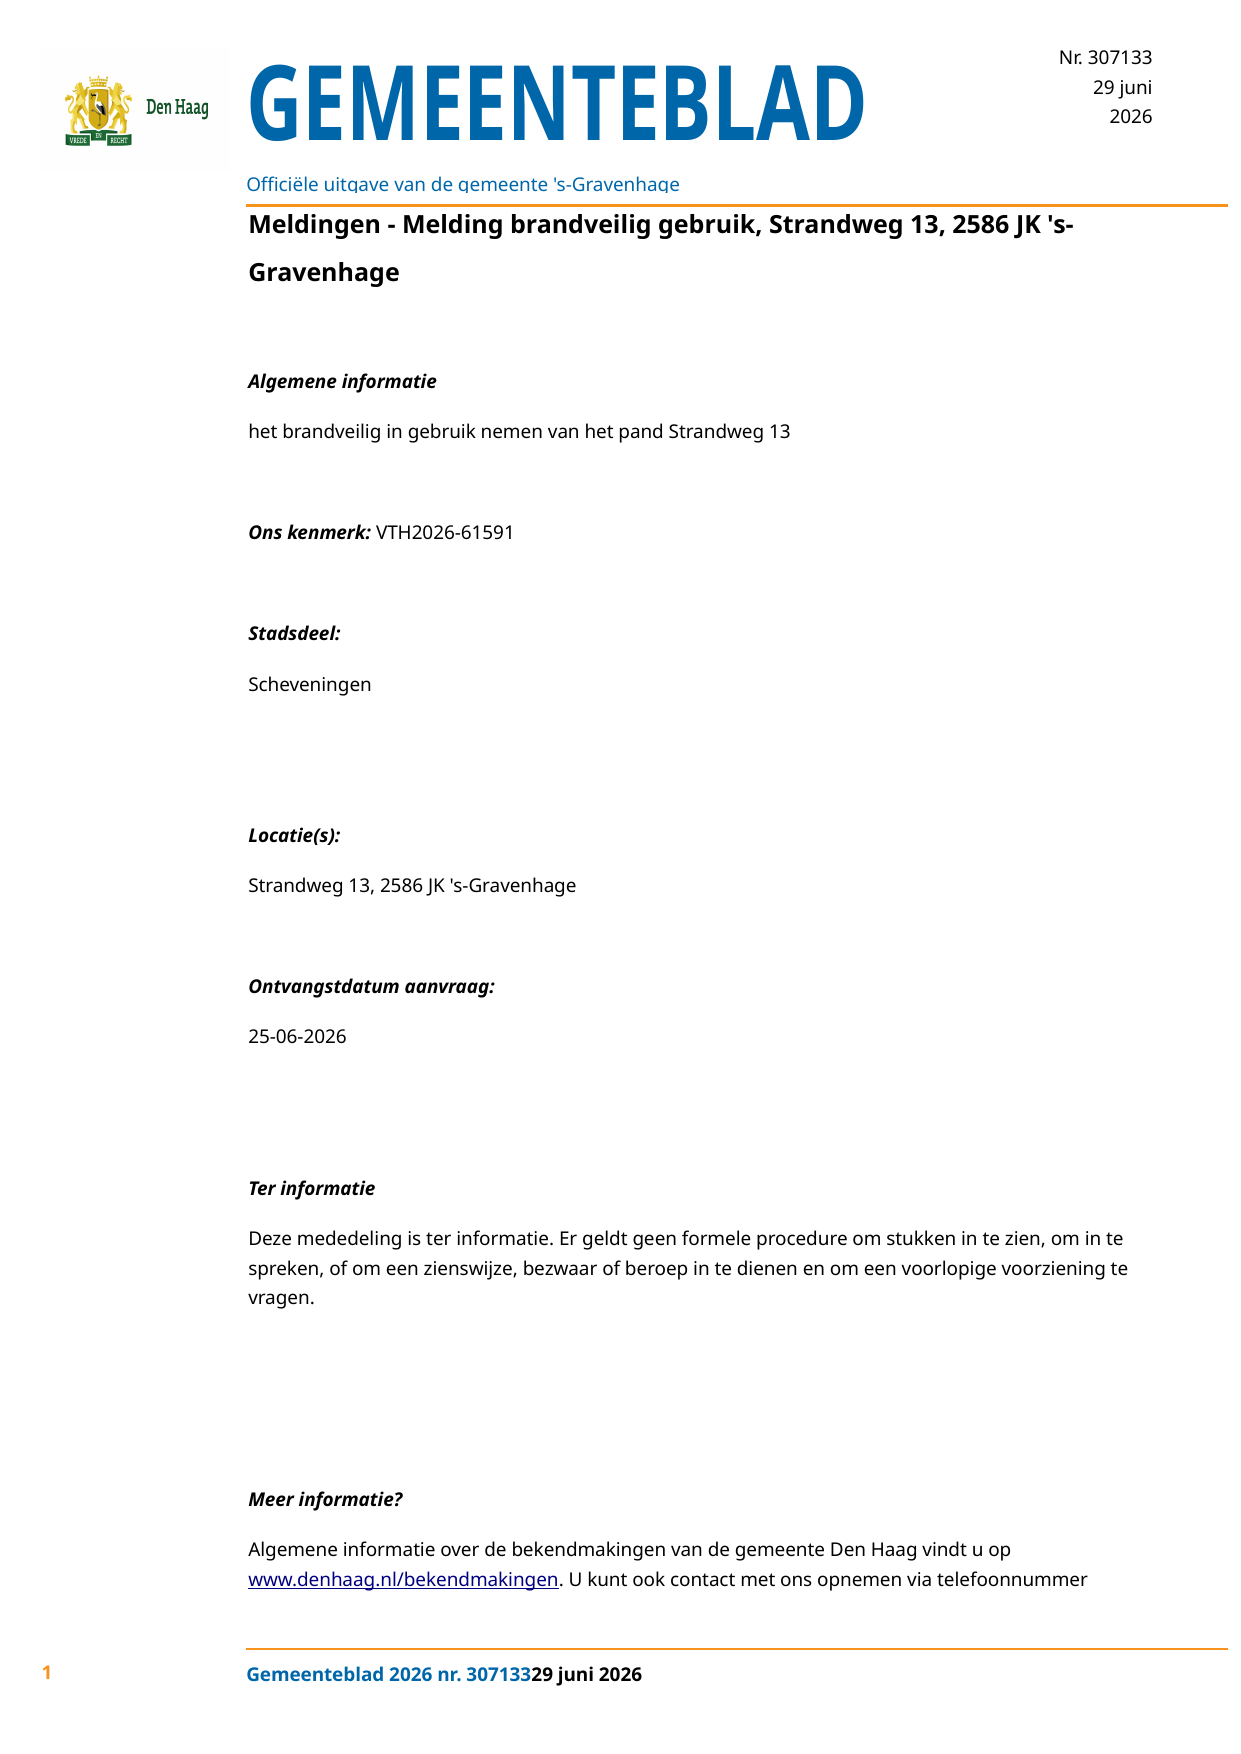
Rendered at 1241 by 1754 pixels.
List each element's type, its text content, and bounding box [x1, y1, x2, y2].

text het brandveilig in gebruik nemen van het pand Strandweg 13 [248, 419, 1152, 444]
text Ter informatie [248, 1175, 1152, 1201]
text Meer informatie? [248, 1486, 1152, 1512]
picture [41, 47, 231, 172]
text Deze mededeling is ter informatie. Er geldt geen formele procedure om stukken in te zien, om in te spreken, of om een zienswijze, bezwaar of beroep in te dienen en om een voorlopige voorziening te vragen. [248, 1225, 1152, 1310]
text Ontvangstdatum aanvraag: [248, 973, 1152, 999]
text Locatie(s): [248, 822, 1152, 848]
text Algemene informatie over de bekendmakingen van de gemeente Den Haag vindt u op www.denhaag.nl/bekendmakingen. U kunt ook contact met ons opnemen via telefoonnummer [248, 1537, 1152, 1592]
text Stadsdeel: [248, 620, 1152, 646]
text Meldingen - Melding brandveilig gebruik, Strandweg 13, 2586 JK 's-Gravenhage [248, 207, 1152, 288]
text 25-06-2026 [248, 1024, 1152, 1049]
text Algemene informatie [248, 368, 1152, 394]
text Ons kenmerk: VTH2026-61591 [248, 519, 1152, 545]
text Scheveningen [248, 671, 1152, 697]
text Strandweg 13, 2586 JK 's-Gravenhage [248, 872, 1152, 898]
